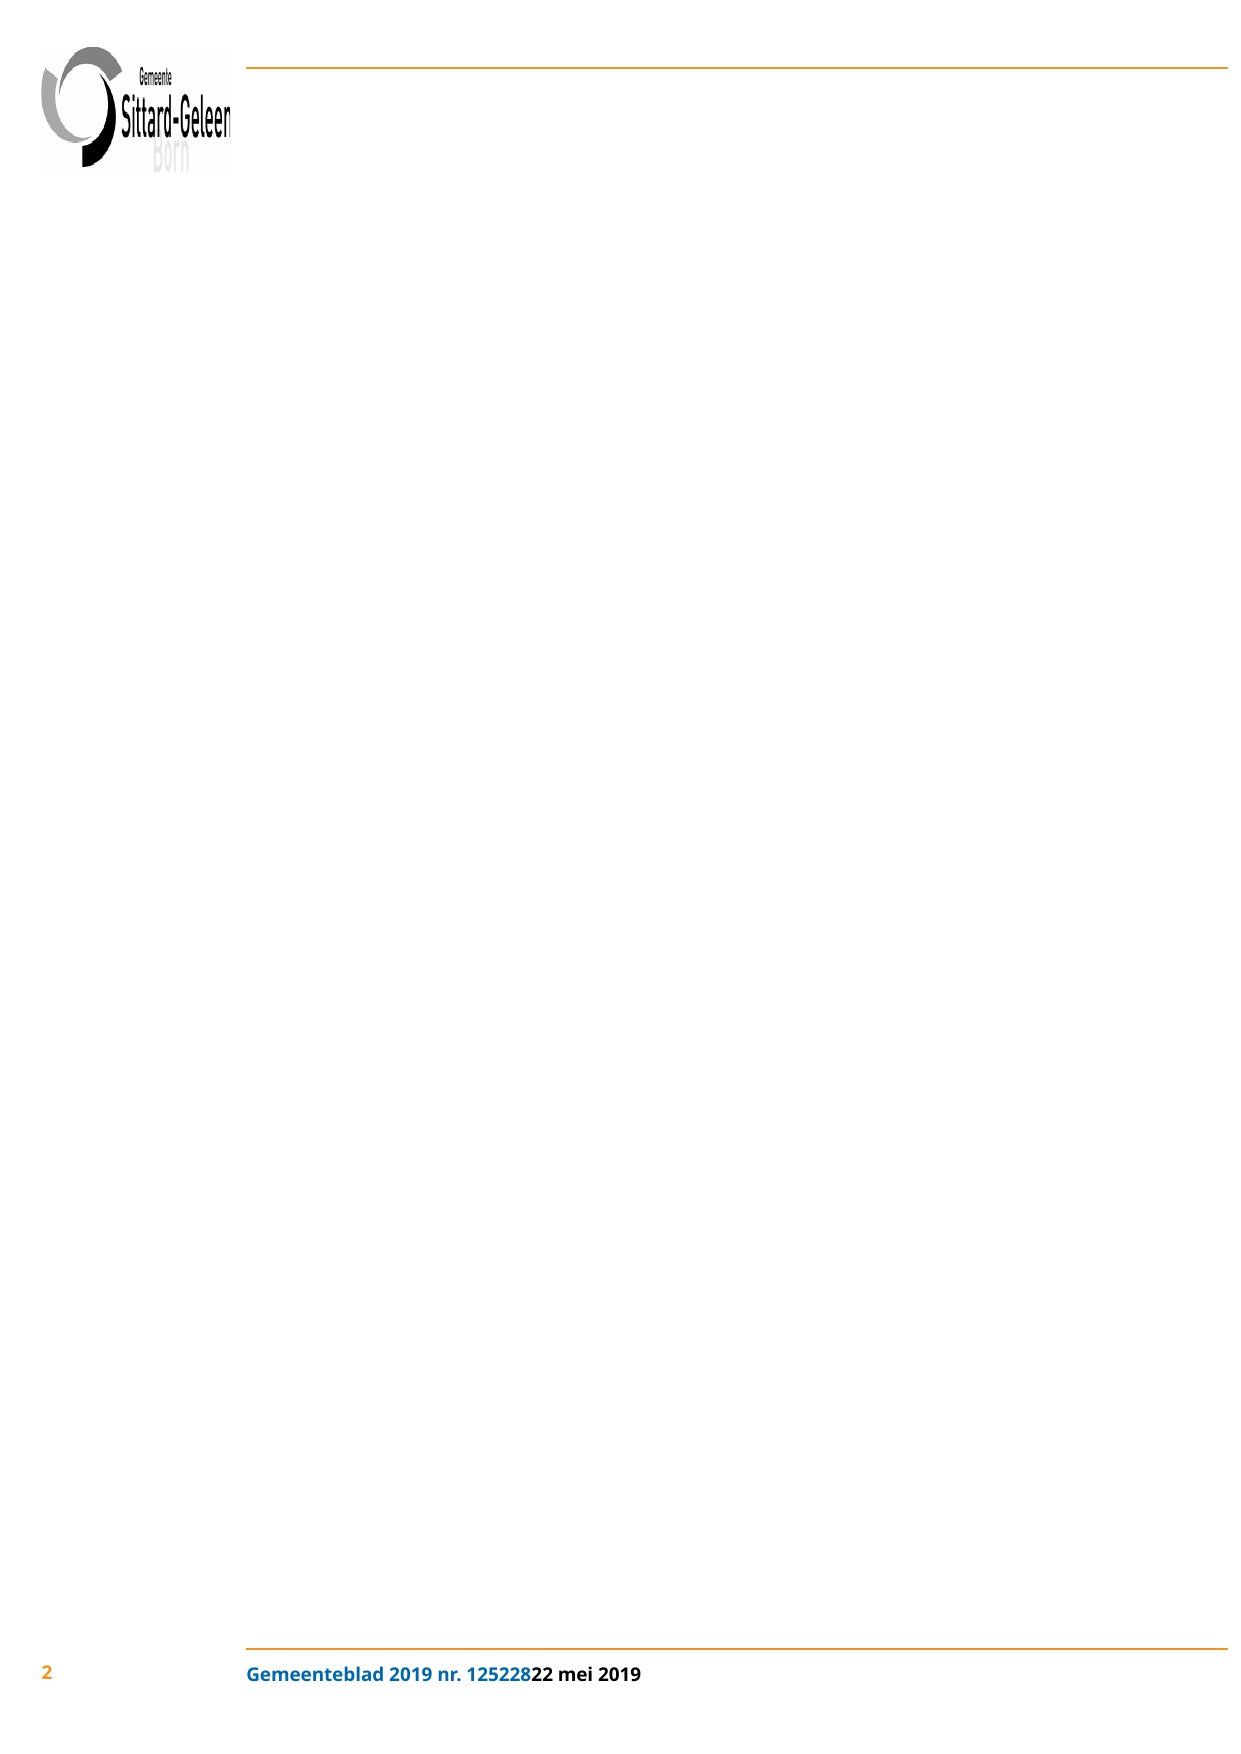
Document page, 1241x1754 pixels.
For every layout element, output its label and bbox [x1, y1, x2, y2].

picture [41, 47, 231, 172]
